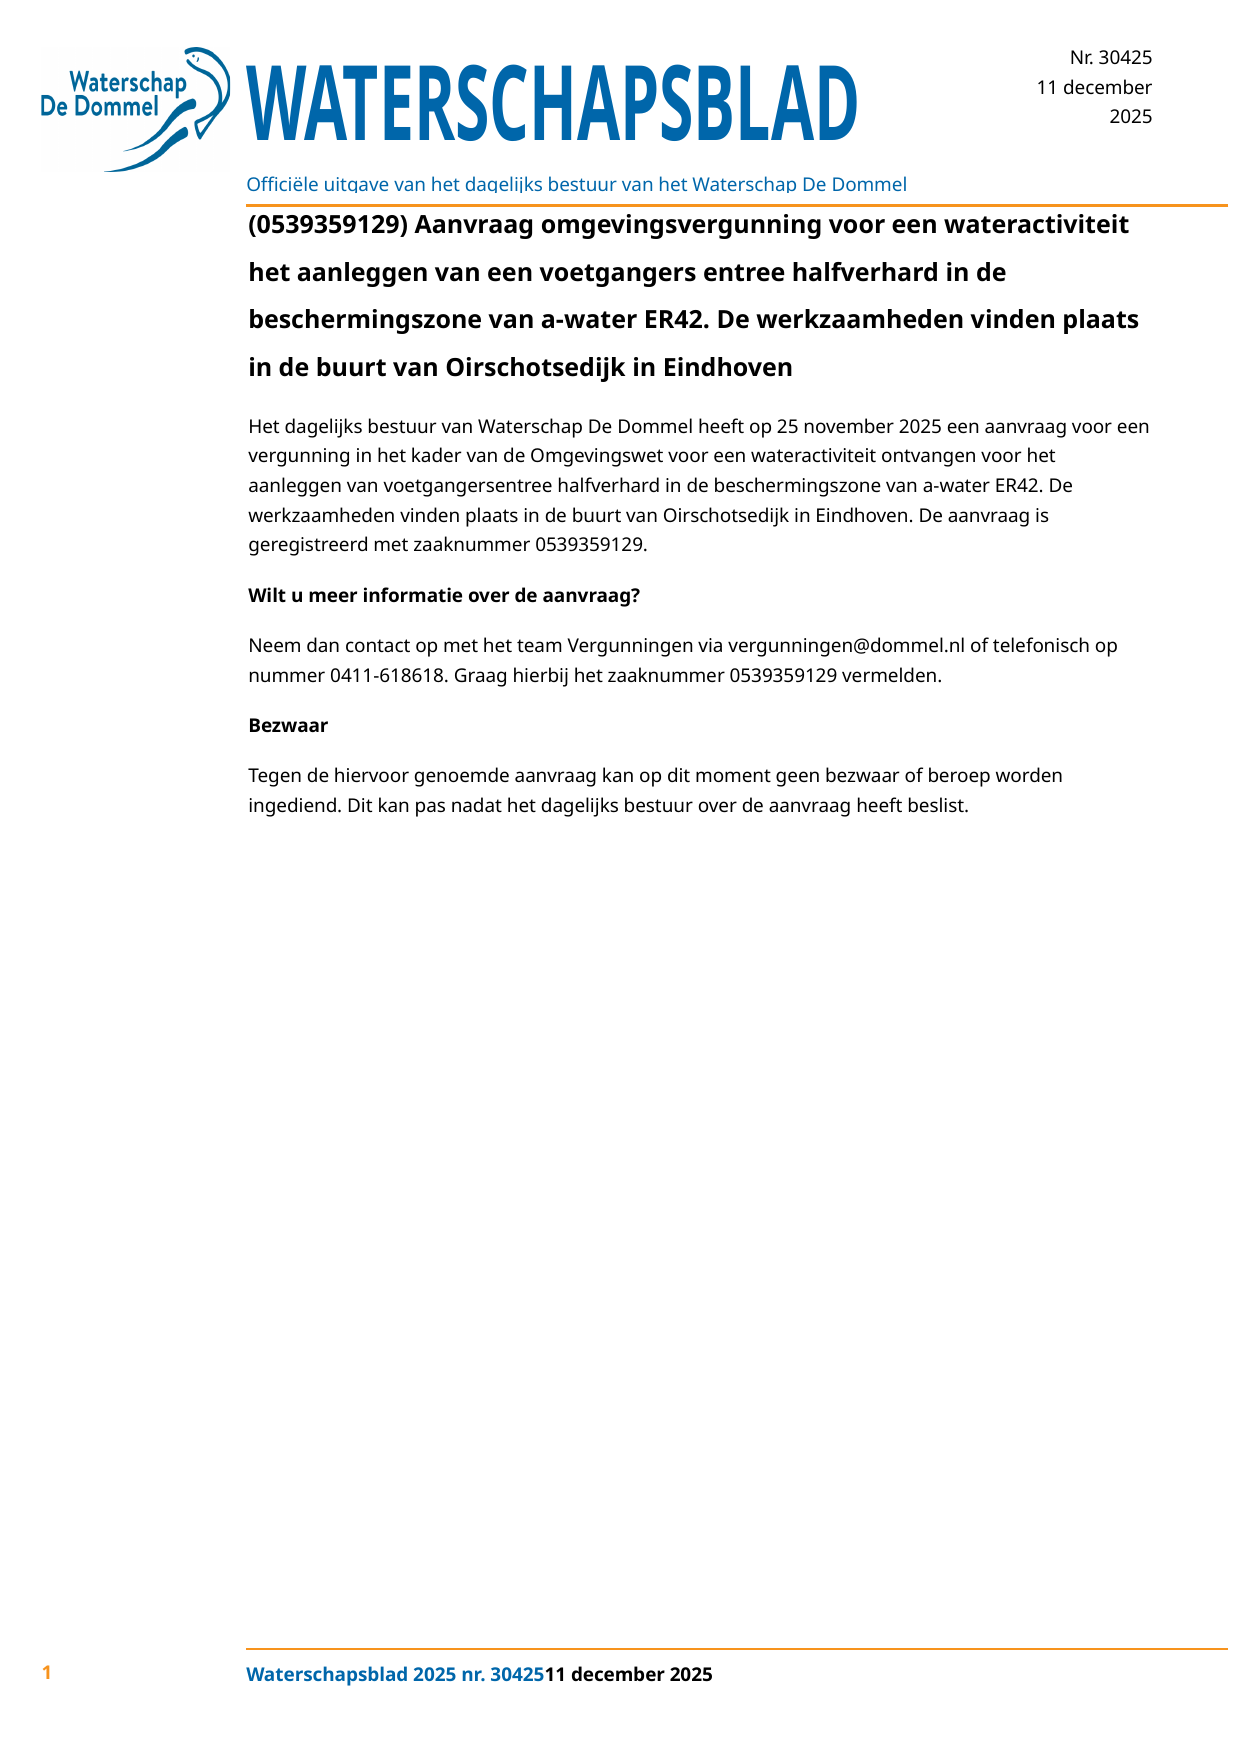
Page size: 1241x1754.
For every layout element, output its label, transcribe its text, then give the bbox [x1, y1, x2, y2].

text Tegen de hiervoor genoemde aanvraag kan op dit moment geen bezwaar of beroep worden ingediend. Dit kan pas nadat het dagelijks bestuur over de aanvraag heeft beslist. [248, 763, 1152, 818]
text Het dagelijks bestuur van Waterschap De Dommel heeft op 25 november 2025 een aanvraag voor een vergunning in het kader van de Omgevingswet voor een wateractiviteit ontvangen voor het aanleggen van voetgangersentree halfverhard in de beschermingszone van a-water ER42. De werkzaamheden vinden plaats in de buurt van Oirschotsedijk in Eindhoven. De aanvraag is geregistreerd met zaaknummer 0539359129. [248, 413, 1152, 557]
picture [198, 118, 210, 131]
text Wilt u meer informatie over de aanvraag? [248, 582, 1152, 608]
text Neem dan contact op met het team Vergunningen via vergunningen@dommel.nl of telefonisch op nummer 0411-618618. Graag hierbij het zaaknummer 0539359129 vermelden. [248, 632, 1152, 688]
picture [204, 47, 231, 76]
picture [41, 47, 231, 172]
text Bezwaar [248, 712, 1152, 738]
text (0539359129) Aanvraag omgevingsvergunning voor een wateractiviteit het aanleggen van een voetgangers entree halfverhard in de beschermingszone van a-water ER42. De werkzaamheden vinden plaats in de buurt van Oirschotsedijk in Eindhoven [248, 207, 1152, 384]
picture [45, 99, 51, 111]
